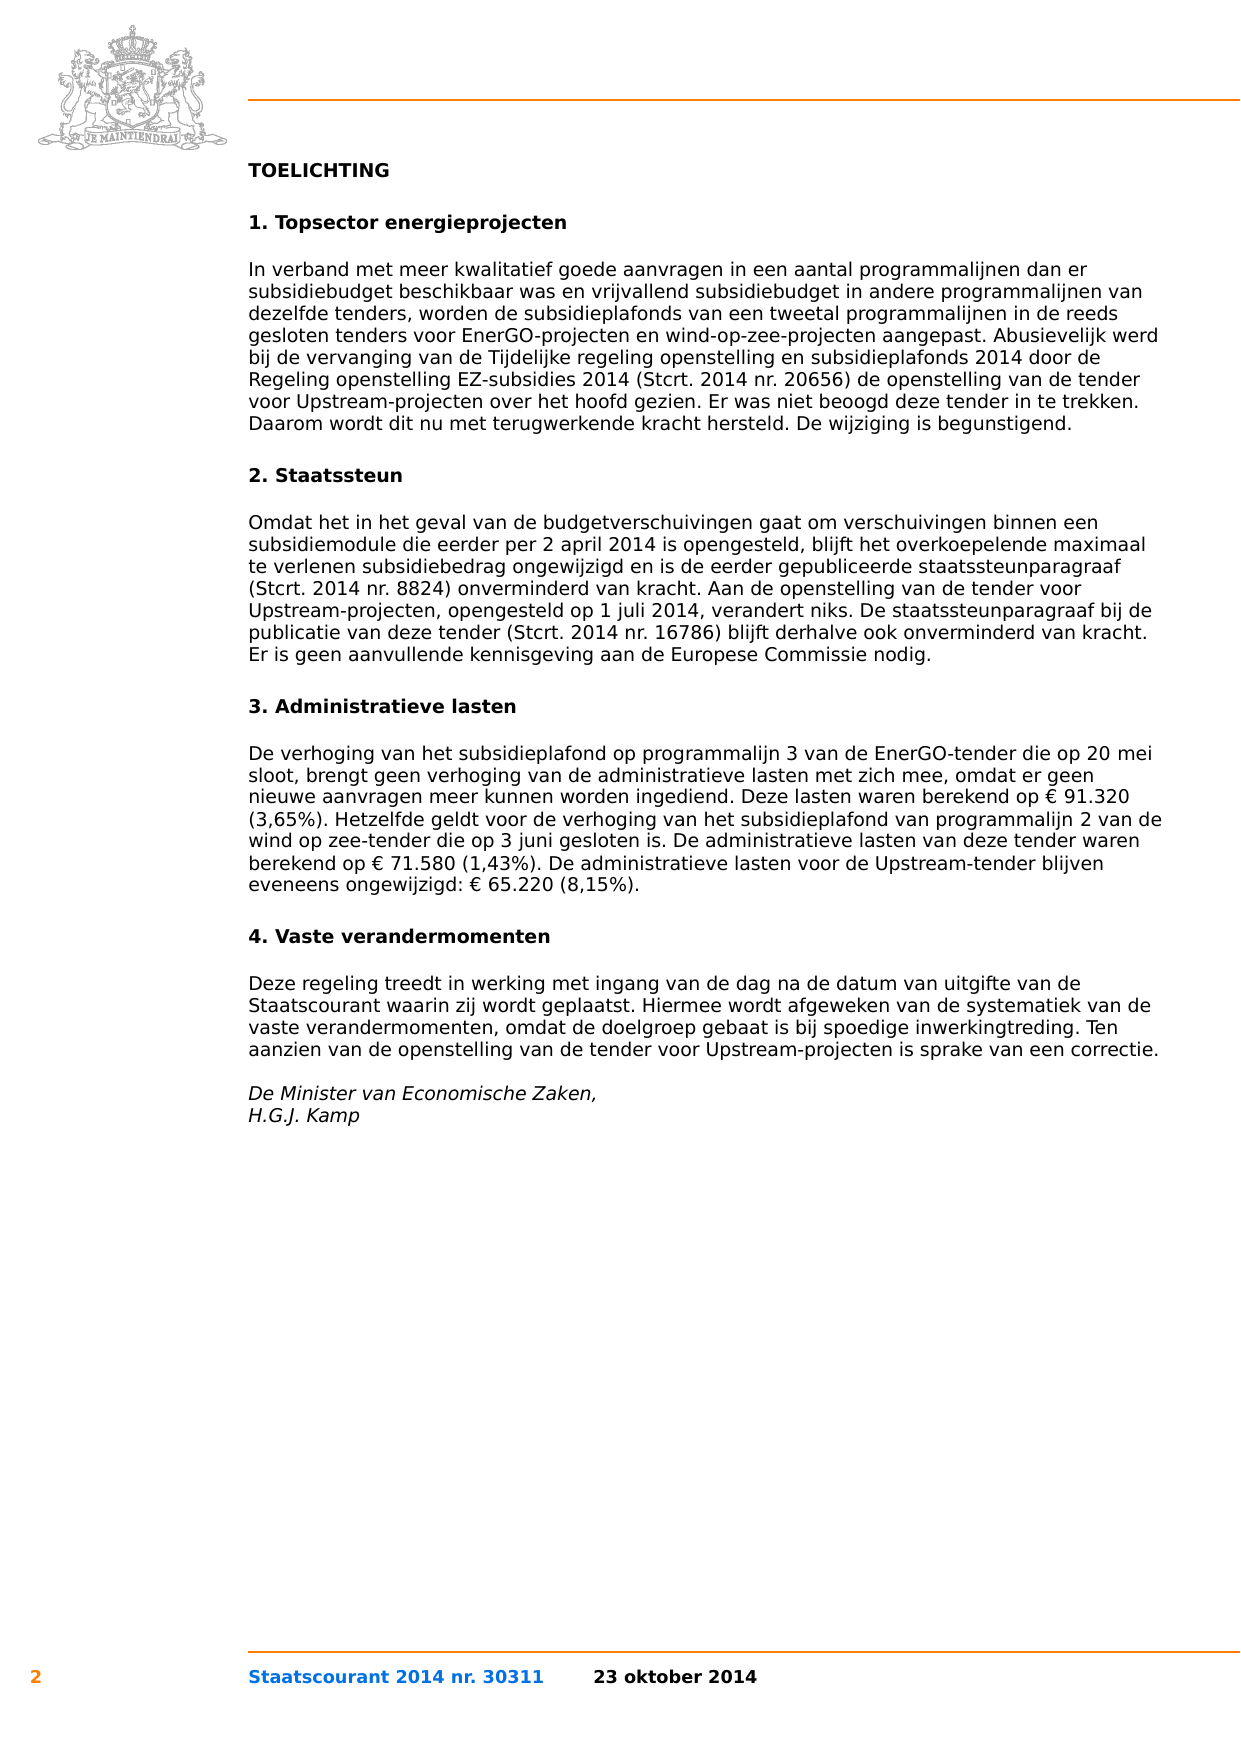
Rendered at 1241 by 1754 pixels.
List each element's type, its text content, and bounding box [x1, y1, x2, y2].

subtitle TOELICHTING [248, 160, 1163, 182]
text Deze regeling treedt in werking met ingang van de dag na de datum van uitgifte van de Staatscourant waarin zij wordt geplaatst. Hiermee wordt afgeweken van de systematiek van de vaste verandermomenten, omdat de doelgroep gebaat is bij spoedige inwerkingtreding. Ten aanzien van de openstelling van de tender voor Upstream-projecten is sprake van een correctie. [248, 973, 1163, 1061]
subtitle 4. Vaste verandermomenten [248, 926, 1163, 948]
picture [38, 25, 227, 150]
subtitle 1. Topsector energieprojecten [248, 212, 1163, 234]
text De verhoging van het subsidieplafond op programmalijn 3 van de EnerGO-tender die op 20 mei sloot, brengt geen verhoging van de administratieve lasten met zich mee, omdat er geen nieuwe aanvragen meer kunnen worden ingediend. Deze lasten waren berekend op € 91.320 (3,65%). Hetzelfde geldt voor de verhoging van het subsidieplafond van programmalijn 2 van de wind op zee-tender die op 3 juni gesloten is. De administratieve lasten van deze tender waren berekend op € 71.580 (1,43%). De administratieve lasten voor de Upstream-tender blijven eveneens ongewijzigd: € 65.220 (8,15%). [248, 742, 1163, 896]
text De Minister van Economische Zaken, H.G.J. Kamp [248, 1083, 1163, 1127]
text Omdat het in het geval van de budgetverschuivingen gaat om verschuivingen binnen een subsidiemodule die eerder per 2 april 2014 is opengesteld, blijft het overkoepelende maximaal te verlenen subsidiebedrag ongewijzigd en is de eerder gepubliceerde staatssteunparagraaf (Stcrt. 2014 nr. 8824) onverminderd van kracht. Aan de openstelling van de tender voor Upstream-projecten, opengesteld op 1 juli 2014, verandert niks. De staatssteunparagraaf bij de publicatie van deze tender (Stcrt. 2014 nr. 16786) blijft derhalve ook onverminderd van kracht. Er is geen aanvullende kennisgeving aan de Europese Commissie nodig. [248, 512, 1163, 666]
text In verband met meer kwalitatief goede aanvragen in een aantal programmalijnen dan er subsidiebudget beschikbaar was en vrijvallend subsidiebudget in andere programmalijnen van dezelfde tenders, worden de subsidieplafonds van een tweetal programmalijnen in de reeds gesloten tenders voor EnerGO-projecten en wind-op-zee-projecten aangepast. Abusievelijk werd bij de vervanging van de Tijdelijke regeling openstelling en subsidieplafonds 2014 door de Regeling openstelling EZ-subsidies 2014 (Stcrt. 2014 nr. 20656) de openstelling van de tender voor Upstream-projecten over het hoofd gezien. Er was niet beoogd deze tender in te trekken. Daarom wordt dit nu met terugwerkende kracht hersteld. De wijziging is begunstigend. [248, 259, 1163, 435]
subtitle 2. Staatssteun [248, 465, 1163, 487]
subtitle 3. Administratieve lasten [248, 696, 1163, 717]
